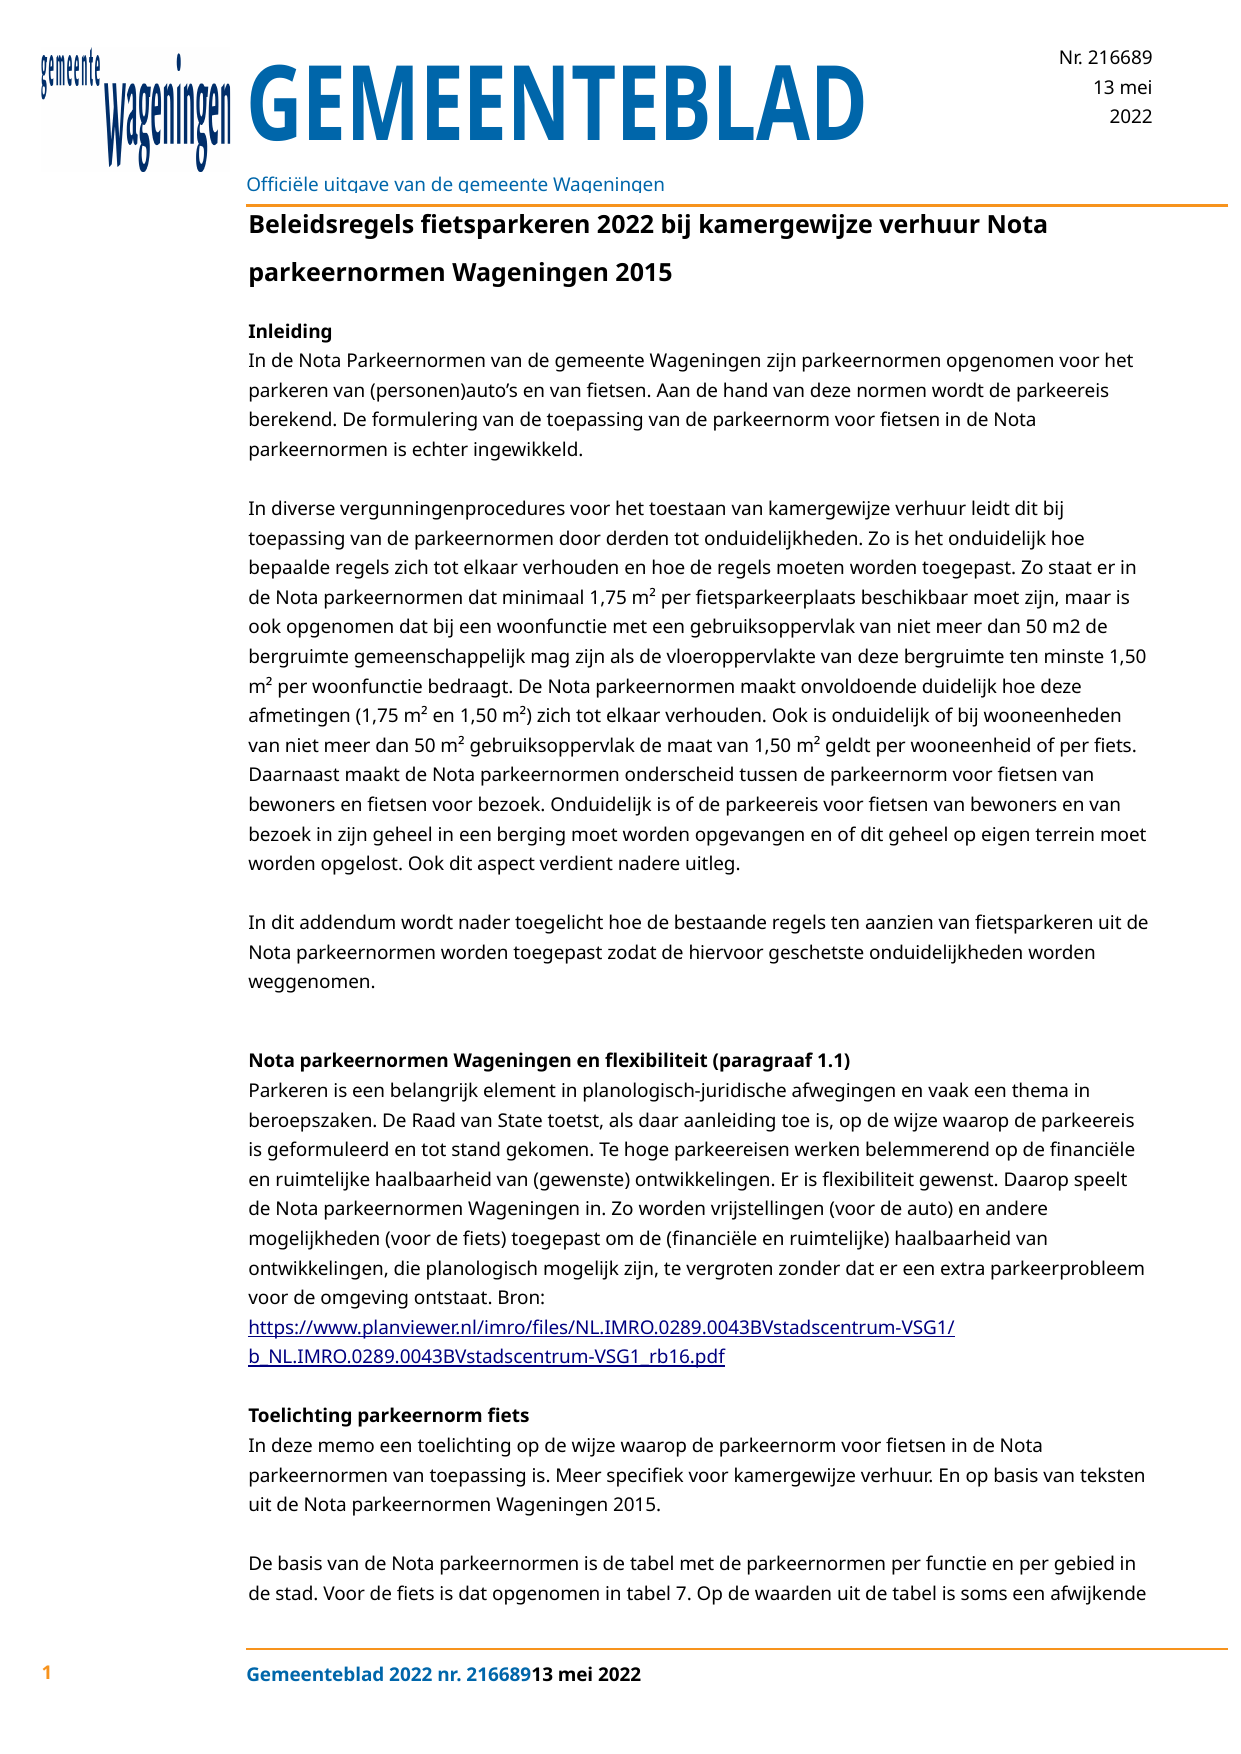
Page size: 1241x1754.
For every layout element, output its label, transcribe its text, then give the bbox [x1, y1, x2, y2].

text Parkeren is een belangrijk element in planologisch-juridische afwegingen en vaak een thema in beroepszaken. De Raad van State toetst, als daar aanleiding toe is, op de wijze waarop de parkeereis is geformuleerd en tot stand gekomen. Te hoge parkeereisen werken belemmerend op de financiële en ruimtelijke haalbaarheid van (gewenste) ontwikkelingen. Er is flexibiliteit gewenst. Daarop speelt de Nota parkeernormen Wageningen in. Zo worden vrijstellingen (voor de auto) en andere mogelijkheden (voor de fiets) toegepast om de (financiële en ruimtelijke) haalbaarheid van ontwikkelingen, die planologisch mogelijk zijn, te vergroten zonder dat er een extra parkeerprobleem voor de omgeving ontstaat. Bron: https://www.planviewer.nl/imro/files/NL.IMRO.0289.0043BVstadscentrum-VSG1/b_NL.IMRO.0289.0043BVstadscentrum-VSG1_rb16.pdf [248, 1077, 1152, 1369]
text In diverse vergunningenprocedures voor het toestaan van kamergewijze verhuur leidt dit bij toepassing van de parkeernormen door derden tot onduidelijkheden. Zo is het onduidelijk hoe bepaalde regels zich tot elkaar verhouden en hoe de regels moeten worden toegepast. Zo staat er in de Nota parkeernormen dat minimaal 1,75 m² per fietsparkeerplaats beschikbaar moet zijn, maar is ook opgenomen dat bij een woonfunctie met een gebruiksoppervlak van niet meer dan 50 m2 de bergruimte gemeenschappelijk mag zijn als de vloeroppervlakte van deze bergruimte ten minste 1,50 m² per woonfunctie bedraagt. De Nota parkeernormen maakt onvoldoende duidelijk hoe deze afmetingen (1,75 m² en 1,50 m²) zich tot elkaar verhouden. Ook is onduidelijk of bij wooneenheden van niet meer dan 50 m² gebruiksoppervlak de maat van 1,50 m² geldt per wooneenheid of per fiets. Daarnaast maakt de Nota parkeernormen onderscheid tussen de parkeernorm voor fietsen van bewoners en fietsen voor bezoek. Onduidelijk is of de parkeereis voor fietsen van bewoners en van bezoek in zijn geheel in een berging moet worden opgevangen en of dit geheel op eigen terrein moet worden opgelost. Ook dit aspect verdient nadere uitleg. [248, 495, 1152, 876]
text Inleiding [248, 318, 1152, 344]
text Nota parkeernormen Wageningen en flexibiliteit (paragraaf 1.1) [248, 1048, 1152, 1073]
text De basis van de Nota parkeernormen is de tabel met de parkeernormen per functie en per gebied in de stad. Voor de fiets is dat opgenomen in tabel 7. Op de waarden uit de tabel is soms een afwijkende [248, 1551, 1152, 1606]
text In dit addendum wordt nader toegelicht hoe de bestaande regels ten aanzien van fietsparkeren uit de Nota parkeernormen worden toegepast zodat de hiervoor geschetste onduidelijkheden worden weggenomen. [248, 909, 1152, 994]
text In deze memo een toelichting op de wijze waarop de parkeernorm voor fietsen in de Nota parkeernormen van toepassing is. Meer specifiek voor kamergewijze verhuur. En op basis van teksten uit de Nota parkeernormen Wageningen 2015. [248, 1432, 1152, 1517]
text In de Nota Parkeernormen van de gemeente Wageningen zijn parkeernormen opgenomen voor het parkeren van (personen)auto’s en van fietsen. Aan de hand van deze normen wordt de parkeereis berekend. De formulering van de toepassing van de parkeernorm voor fietsen in de Nota parkeernormen is echter ingewikkeld. [248, 347, 1152, 462]
text Toelichting parkeernorm fiets [248, 1403, 1152, 1428]
picture [41, 47, 231, 172]
text Beleidsregels fietsparkeren 2022 bij kamergewijze verhuur Nota parkeernormen Wageningen 2015 [248, 207, 1152, 288]
